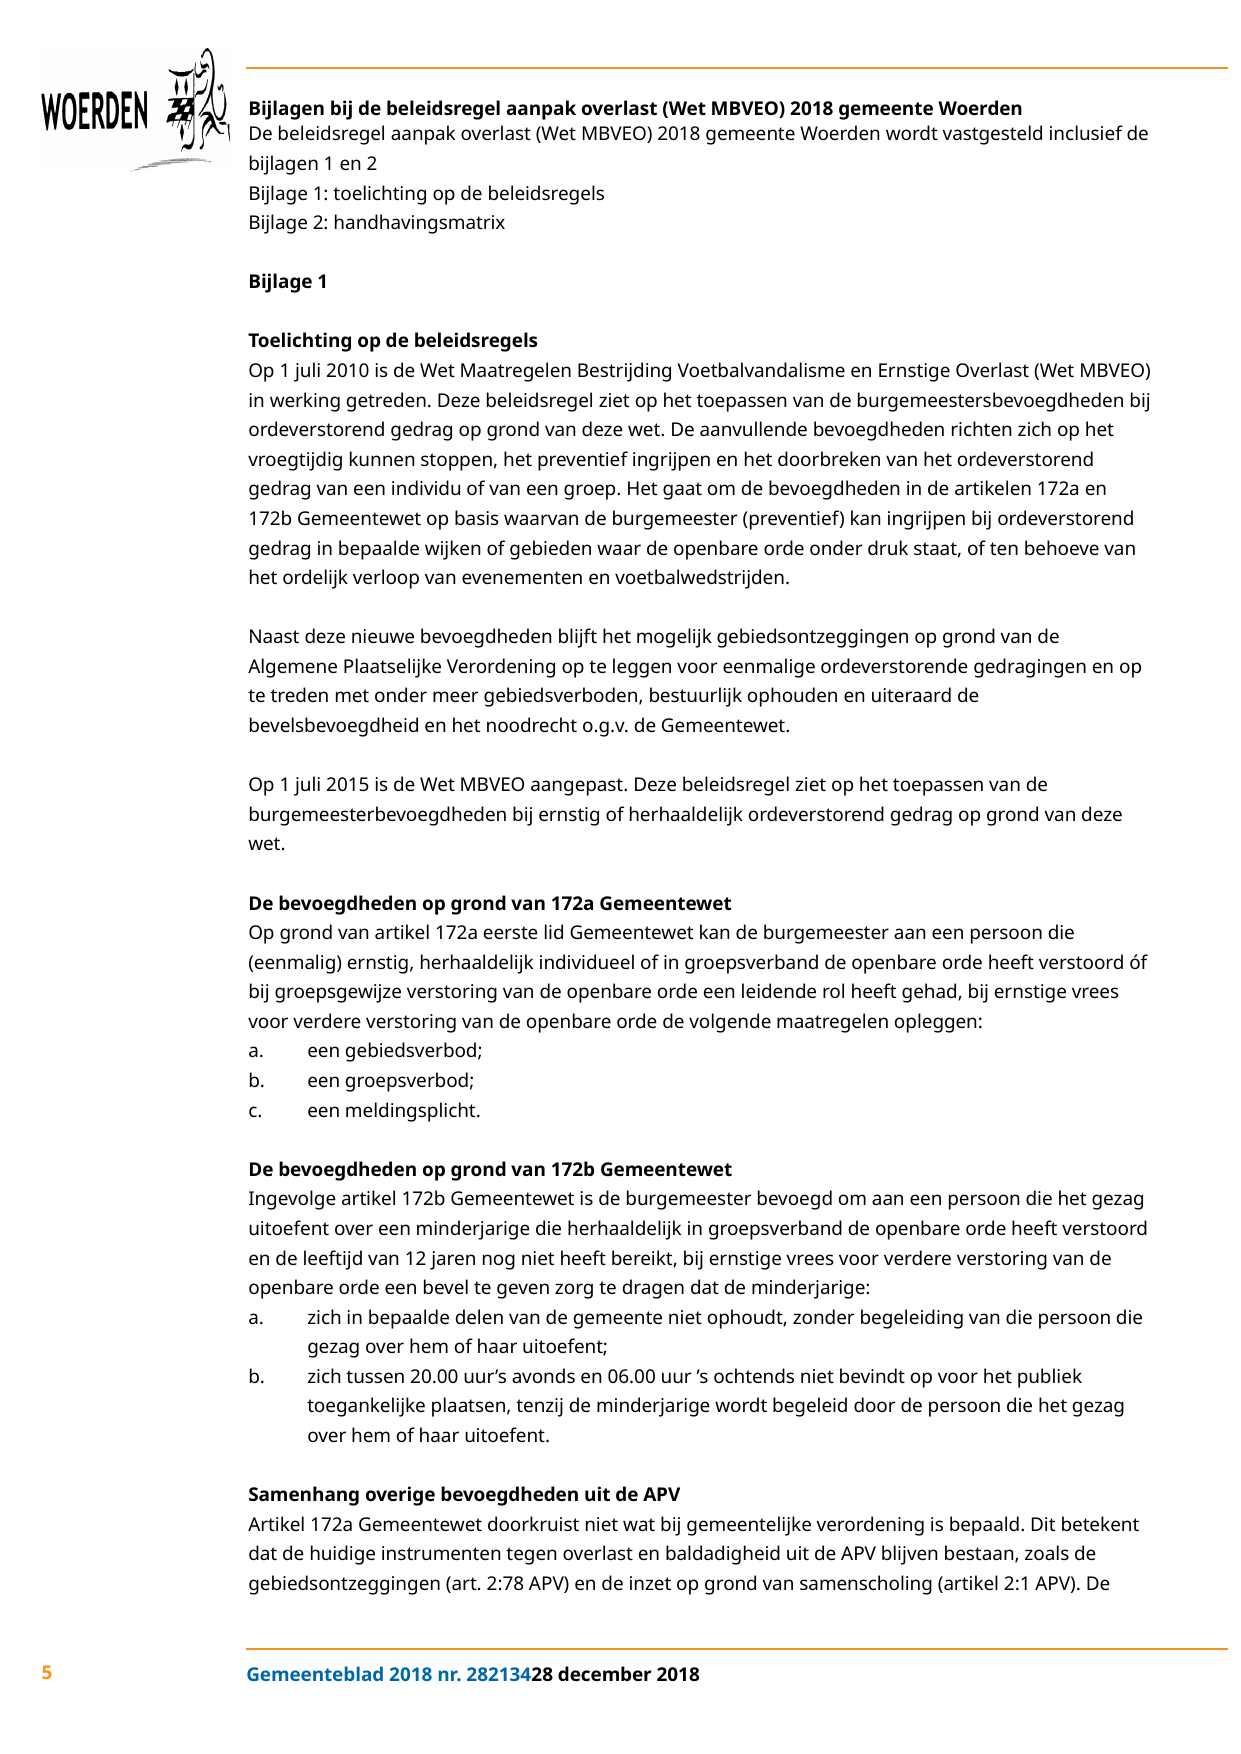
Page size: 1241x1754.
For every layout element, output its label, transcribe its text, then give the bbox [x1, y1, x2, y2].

list zich in bepaalde delen van de gemeente niet ophoudt, zonder begeleiding van die persoon die gezag over hem of haar uitoefent; [248, 1304, 1152, 1359]
picture [41, 47, 231, 172]
text Bijlage 1: toelichting op de beleidsregels [248, 180, 1152, 206]
list een gebiedsverbod; [248, 1038, 1152, 1063]
text De bevoegdheden op grond van 172b Gemeentewet [248, 1156, 1152, 1182]
list een groepsverbod; [248, 1067, 1152, 1093]
text Op grond van artikel 172a eerste lid Gemeentewet kan de burgemeester aan een persoon die (eenmalig) ernstig, herhaaldelijk individueel of in groepsverband de openbare orde heeft verstoord óf bij groepsgewijze verstoring van de openbare orde een leidende rol heeft gehad, bij ernstige vrees voor verdere verstoring van de openbare orde de volgende maatregelen opleggen: [248, 919, 1152, 1034]
text Bijlage 1 [248, 268, 1152, 294]
text Naast deze nieuwe bevoegdheden blijft het mogelijk gebiedsontzeggingen op grond van de Algemene Plaatselijke Verordening op te leggen voor eenmalige ordeverstorende gedragingen en op te treden met onder meer gebiedsverboden, bestuurlijk ophouden en uiteraard de bevelsbevoegdheid en het noodrecht o.g.v. de Gemeentewet. [248, 623, 1152, 738]
text Samenhang overige bevoegdheden uit de APV [248, 1481, 1152, 1507]
text Artikel 172a Gemeentewet doorkruist niet wat bij gemeentelijke verordening is bepaald. Dit betekent dat de huidige instrumenten tegen overlast en baldadigheid uit de APV blijven bestaan, zoals de gebiedsontzeggingen (art. 2:78 APV) en de inzet op grond van samenscholing (artikel 2:1 APV). De [248, 1511, 1152, 1596]
text De beleidsregel aanpak overlast (Wet MBVEO) 2018 gemeente Woerden wordt vastgesteld inclusief de bijlagen 1 en 2 [248, 121, 1152, 176]
list een meldingsplicht. [248, 1097, 1152, 1123]
text Bijlage 2: handhavingsmatrix [248, 209, 1152, 235]
text De bevoegdheden op grond van 172a Gemeentewet [248, 890, 1152, 916]
text Op 1 juli 2010 is de Wet Maatregelen Bestrijding Voetbalvandalisme en Ernstige Overlast (Wet MBVEO) in werking getreden. Deze beleidsregel ziet op het toepassen van de burgemeestersbevoegdheden bij ordeverstorend gedrag op grond van deze wet. De aanvullende bevoegdheden richten zich op het vroegtijdig kunnen stoppen, het preventief ingrijpen en het doorbreken van het ordeverstorend gedrag van een individu of van een groep. Het gaat om de bevoegdheden in de artikelen 172a en 172b Gemeentewet op basis waarvan de burgemeester (preventief) kan ingrijpen bij ordeverstorend gedrag in bepaalde wijken of gebieden waar de openbare orde onder druk staat, of ten behoeve van het ordelijk verloop van evenementen en voetbalwedstrijden. [248, 357, 1152, 590]
text Toelichting op de beleidsregels [248, 328, 1152, 353]
text Bijlagen bij de beleidsregel aanpak overlast (Wet MBVEO) 2018 gemeente Woerden [248, 95, 1152, 121]
list zich tussen 20.00 uur’s avonds en 06.00 uur ’s ochtends niet bevindt op voor het publiek toegankelijke plaatsen, tenzij de minderjarige wordt begeleid door de persoon die het gezag over hem of haar uitoefent. [248, 1363, 1152, 1448]
text Op 1 juli 2015 is de Wet MBVEO aangepast. Deze beleidsregel ziet op het toepassen van de burgemeesterbevoegdheden bij ernstig of herhaaldelijk ordeverstorend gedrag op grond van deze wet. [248, 771, 1152, 856]
text Ingevolge artikel 172b Gemeentewet is de burgemeester bevoegd om aan een persoon die het gezag uitoefent over een minderjarige die herhaaldelijk in groepsverband de openbare orde heeft verstoord en de leeftijd van 12 jaren nog niet heeft bereikt, bij ernstige vrees voor verdere verstoring van de openbare orde een bevel te geven zorg te dragen dat de minderjarige: [248, 1186, 1152, 1300]
